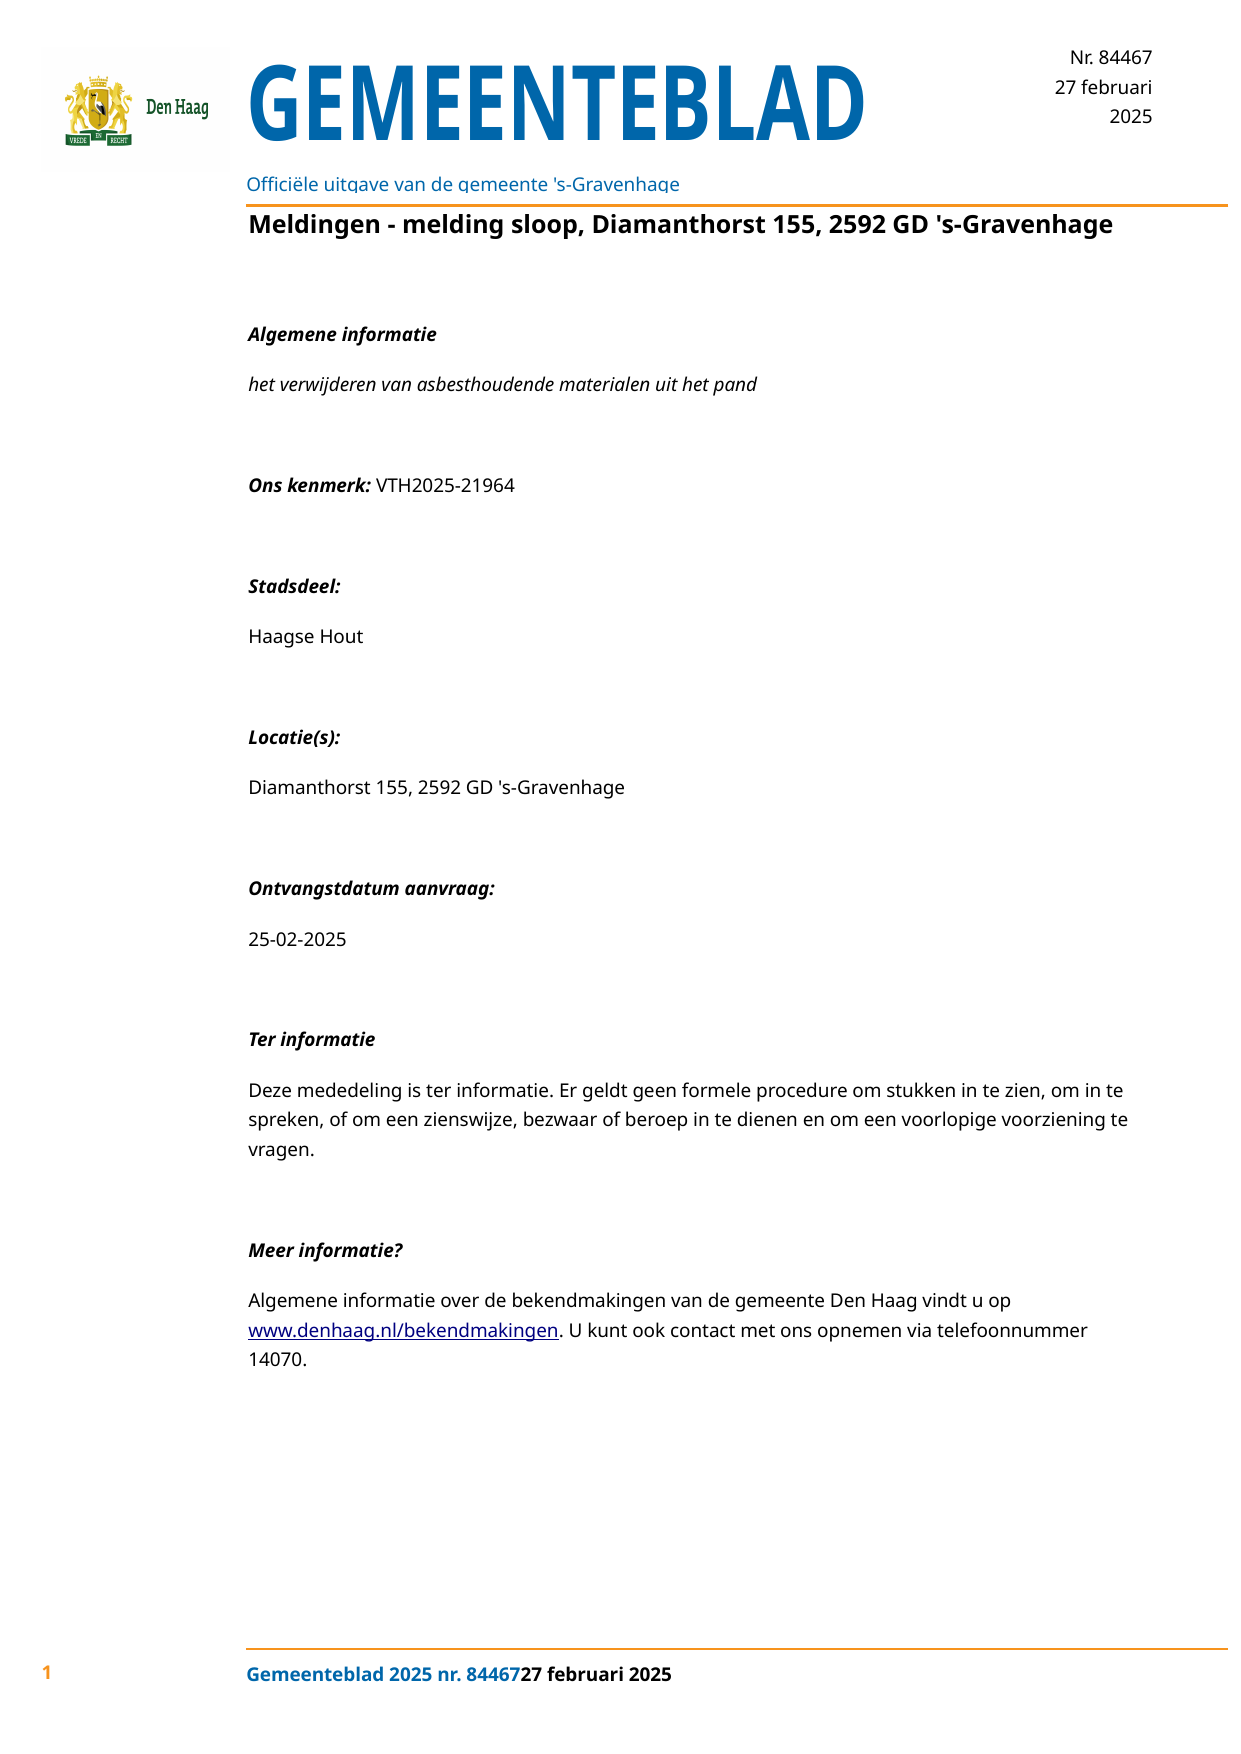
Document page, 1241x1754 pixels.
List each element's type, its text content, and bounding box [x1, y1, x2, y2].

text Haagse Hout [248, 623, 1152, 649]
text het verwijderen van asbesthoudende materialen uit het pand [248, 371, 1152, 397]
text Algemene informatie [248, 321, 1152, 346]
text Ter informatie [248, 1027, 1152, 1052]
text Stadsdeel: [248, 573, 1152, 598]
text 25-02-2025 [248, 926, 1152, 951]
text Deze mededeling is ter informatie. Er geldt geen formele procedure om stukken in te zien, om in te spreken, of om een zienswijze, bezwaar of beroep in te dienen en om een voorlopige voorziening te vragen. [248, 1077, 1152, 1162]
text Diamanthorst 155, 2592 GD 's-Gravenhage [248, 774, 1152, 800]
text Algemene informatie over de bekendmakingen van de gemeente Den Haag vindt u op www.denhaag.nl/bekendmakingen. U kunt ook contact met ons opnemen via telefoonnummer 14070. [248, 1287, 1152, 1372]
picture [41, 47, 231, 172]
text Meer informatie? [248, 1237, 1152, 1263]
text Locatie(s): [248, 724, 1152, 750]
text Ontvangstdatum aanvraag: [248, 875, 1152, 901]
text Ons kenmerk: VTH2025-21964 [248, 472, 1152, 498]
text Meldingen - melding sloop, Diamanthorst 155, 2592 GD 's-Gravenhage [248, 207, 1152, 241]
